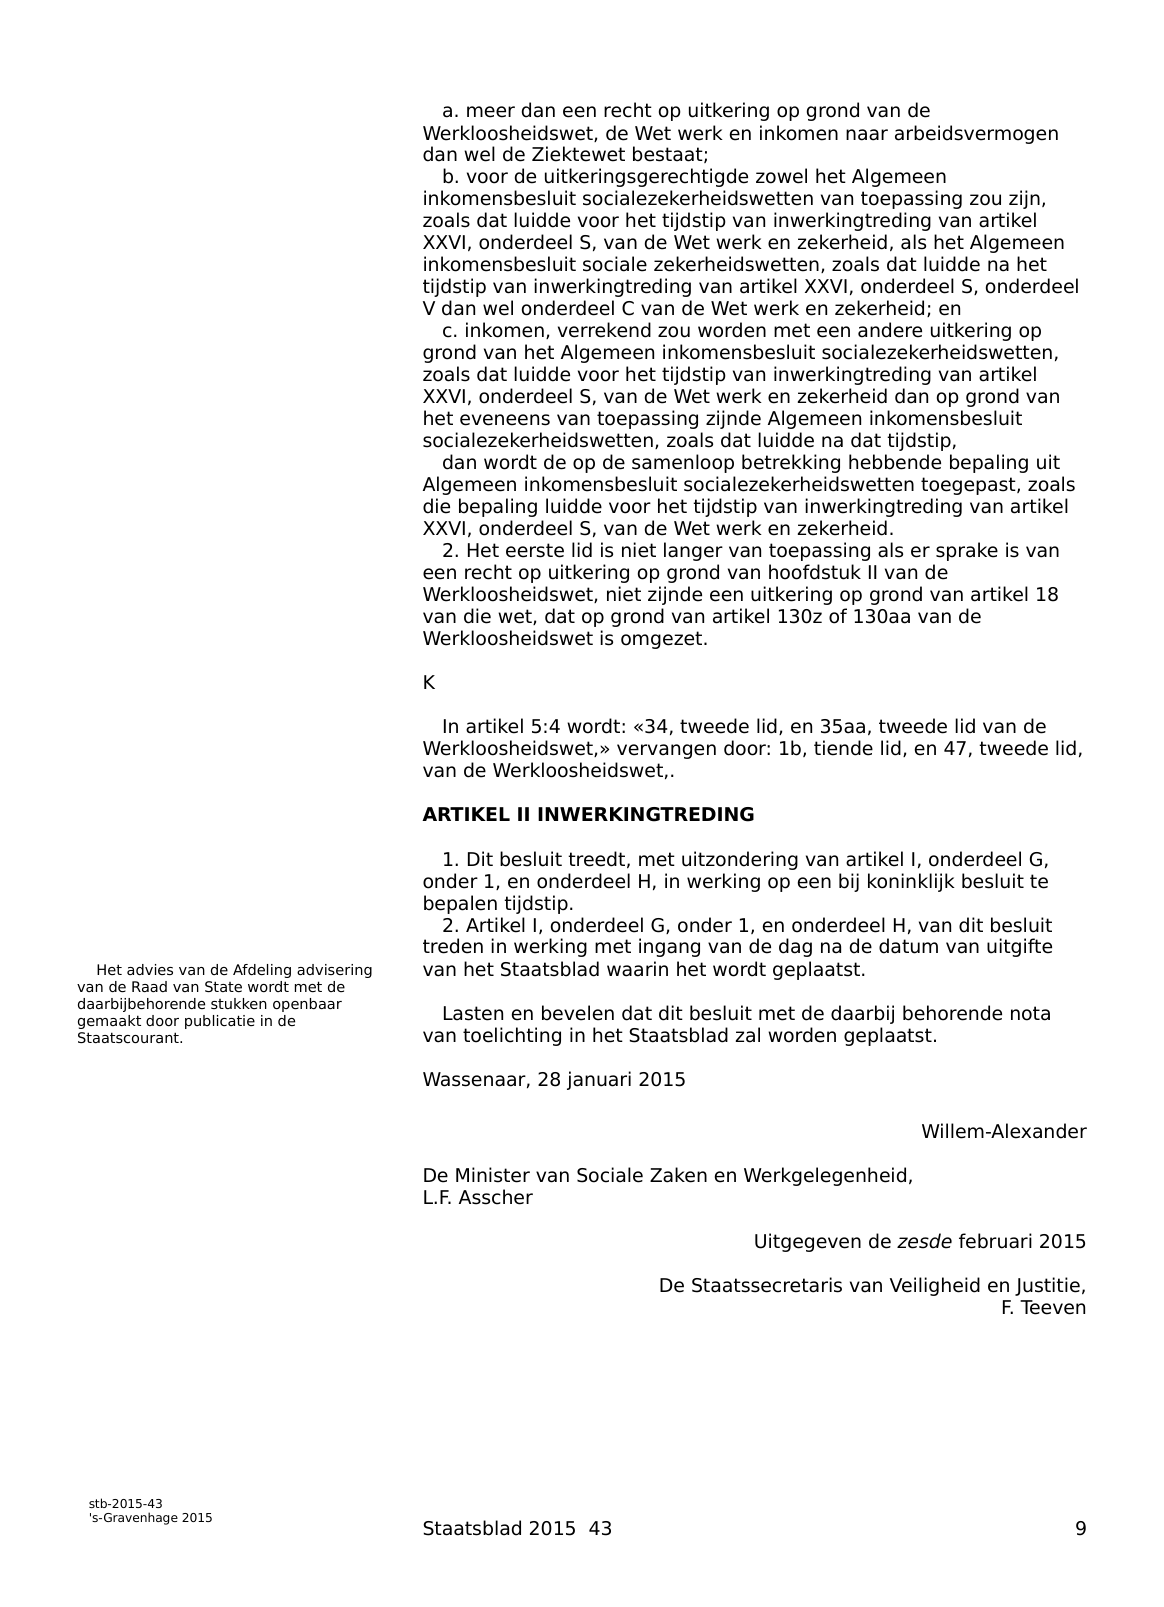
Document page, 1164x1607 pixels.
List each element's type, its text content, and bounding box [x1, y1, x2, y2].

text K [422, 672, 1087, 694]
text 's-Gravenhage 2015 [88, 1511, 323, 1525]
text a. meer dan een recht op uitkering op grond van de Werkloosheidswet, de Wet werk en inkomen naar arbeidsvermogen dan wel de Ziektewet bestaat; [422, 100, 1087, 166]
text 2. Artikel I, onderdeel G, onder 1, en onderdeel H, van dit besluit treden in werking met ingang van de dag na de datum van uitgifte van het Staatsblad waarin het wordt geplaatst. [422, 914, 1087, 980]
text 2. Het eerste lid is niet langer van toepassing als er sprake is van een recht op uitkering op grond van hoofdstuk II van de Werkloosheidswet, niet zijnde een uitkering op grond van artikel 18 van die wet, dat op grond van artikel 130z of 130aa van de Werkloosheidswet is omgezet. [422, 540, 1087, 650]
text De Staatssecretaris van Veiligheid en Justitie, F. Teeven [422, 1275, 1087, 1319]
text Het advies van de Afdeling advisering van de Raad van State wordt met de daarbijbehorende stukken openbaar gemaakt door publicatie in de Staatscourant. [77, 962, 396, 1047]
text 1. Dit besluit treedt, met uitzondering van artikel I, onderdeel G, onder 1, en onderdeel H, in werking op een bij koninklijk besluit te bepalen tijdstip. [422, 848, 1087, 914]
text Wassenaar, 28 januari 2015 [422, 1069, 1087, 1091]
text De Minister van Sociale Zaken en Werkgelegenheid, L.F. Asscher [422, 1165, 1087, 1209]
text c. inkomen, verrekend zou worden met een andere uitkering op grond van het Algemeen inkomensbesluit socialezekerheidswetten, zoals dat luidde voor het tijdstip van inwerkingtreding van artikel XXVI, onderdeel S, van de Wet werk en zekerheid dan op grond van het eveneens van toepassing zijnde Algemeen inkomensbesluit socialezekerheidswetten, zoals dat luidde na dat tijdstip, [422, 320, 1087, 452]
text Lasten en bevelen dat dit besluit met de daarbij behorende nota van toelichting in het Staatsblad zal worden geplaatst. [422, 1003, 1087, 1047]
text Willem-Alexander [422, 1121, 1087, 1143]
text In artikel 5:4 wordt: «34, tweede lid, en 35aa, tweede lid van de Werkloosheidswet,» vervangen door: 1b, tiende lid, en 47, tweede lid, van de Werkloosheidswet,. [422, 716, 1087, 782]
subtitle ARTIKEL II INWERKINGTREDING [422, 804, 1087, 826]
text b. voor de uitkeringsgerechtigde zowel het Algemeen inkomensbesluit socialezekerheidswetten van toepassing zou zijn, zoals dat luidde voor het tijdstip van inwerkingtreding van artikel XXVI, onderdeel S, van de Wet werk en zekerheid, als het Algemeen inkomensbesluit sociale zekerheidswetten, zoals dat luidde na het tijdstip van inwerkingtreding van artikel XXVI, onderdeel S, onderdeel V dan wel onderdeel C van de Wet werk en zekerheid; en [422, 166, 1087, 320]
text dan wordt de op de samenloop betrekking hebbende bepaling uit Algemeen inkomensbesluit socialezekerheidswetten toegepast, zoals die bepaling luidde voor het tijdstip van inwerkingtreding van artikel XXVI, onderdeel S, van de Wet werk en zekerheid. [422, 452, 1087, 540]
text Uitgegeven de zesde februari 2015 [422, 1231, 1087, 1253]
text stb-2015-43 [88, 1497, 323, 1511]
